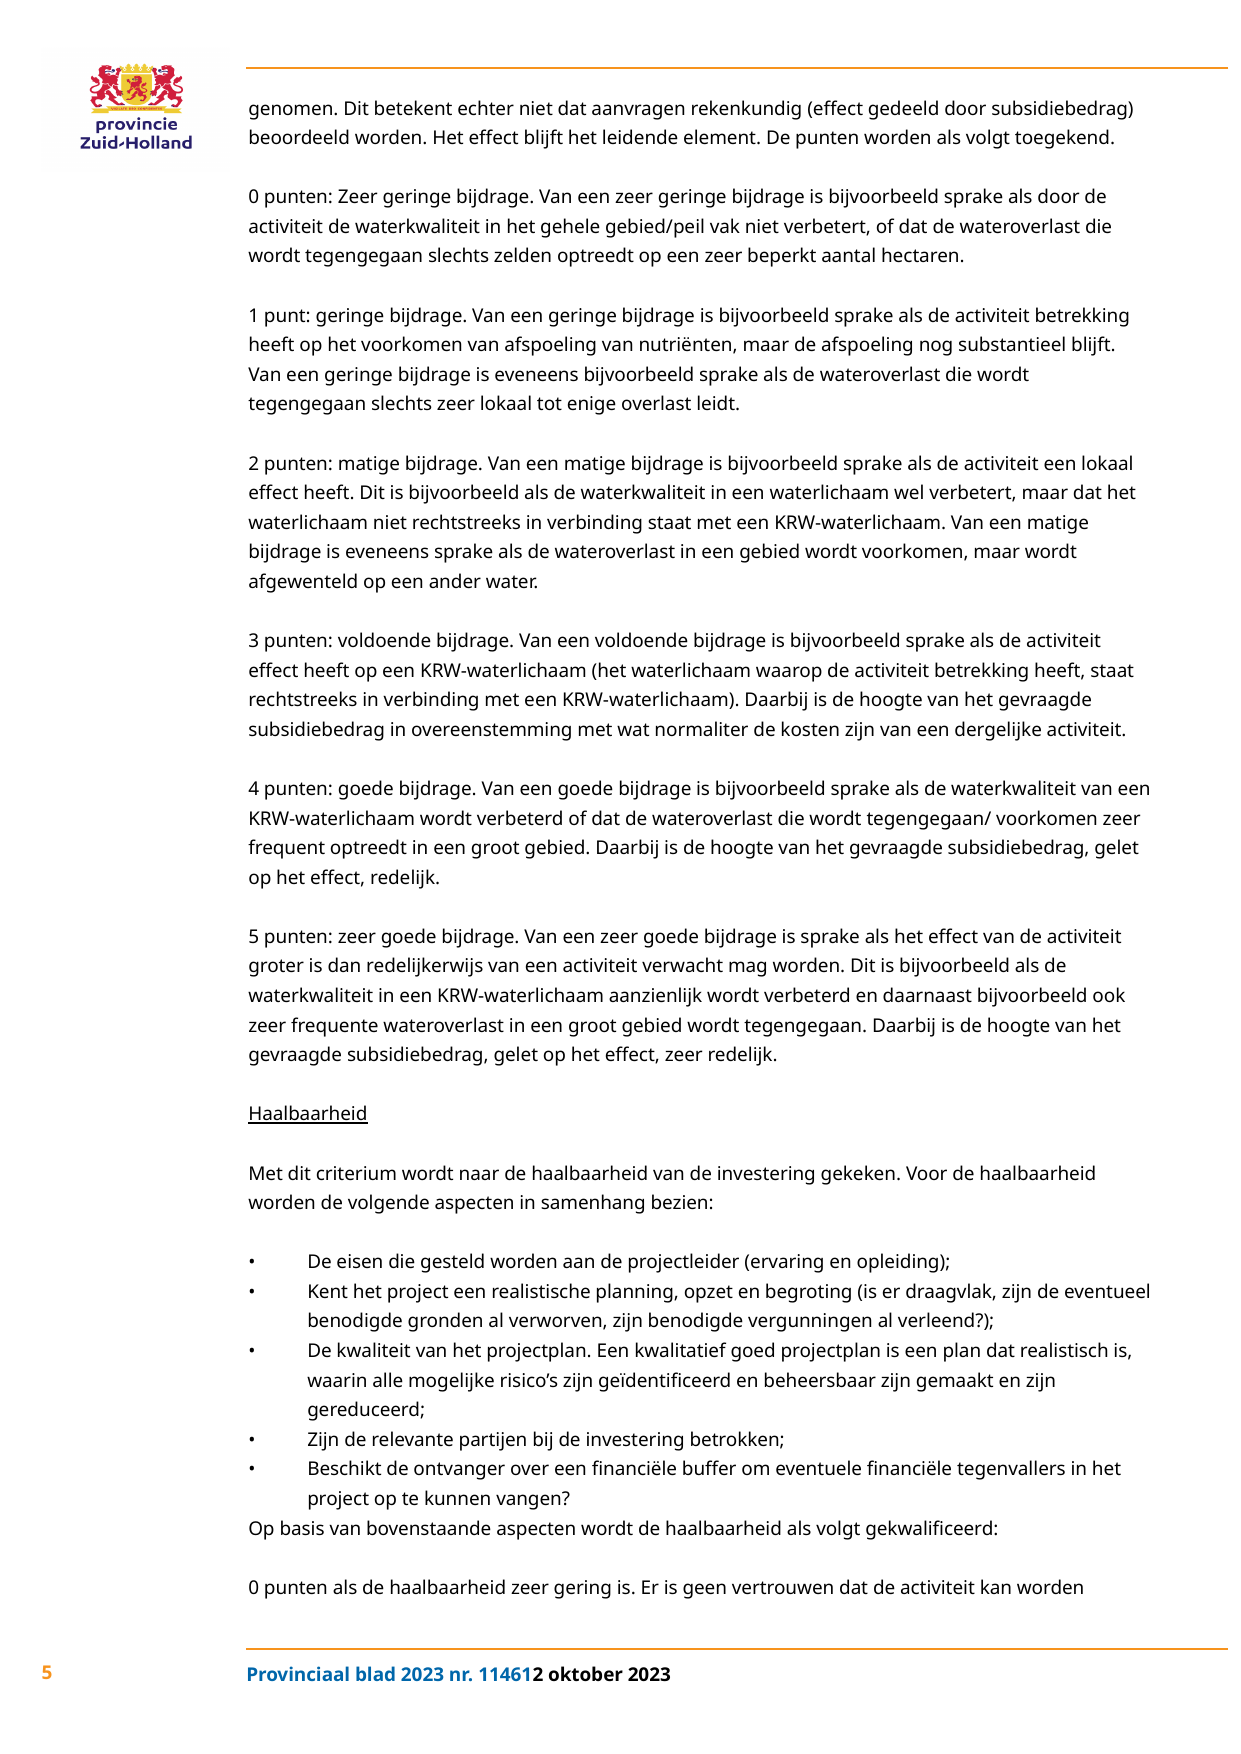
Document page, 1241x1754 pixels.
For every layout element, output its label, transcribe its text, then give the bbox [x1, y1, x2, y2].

text Op basis van bovenstaande aspecten wordt de haalbaarheid als volgt gekwalificeerd: [248, 1515, 1152, 1541]
list De eisen die gesteld worden aan de projectleider (ervaring en opleiding); [248, 1248, 1152, 1274]
text 4 punten: goede bijdrage. Van een goede bijdrage is bijvoorbeeld sprake als de waterkwaliteit van een KRW-waterlichaam wordt verbeterd of dat de wateroverlast die wordt tegengegaan/ voorkomen zeer frequent optreedt in een groot gebied. Daarbij is de hoogte van het gevraagde subsidiebedrag, gelet op het effect, redelijk. [248, 775, 1152, 890]
text 5 punten: zeer goede bijdrage. Van een zeer goede bijdrage is sprake als het effect van de activiteit groter is dan redelijkerwijs van een activiteit verwacht mag worden. Dit is bijvoorbeeld als de waterkwaliteit in een KRW-waterlichaam aanzienlijk wordt verbeterd en daarnaast bijvoorbeeld ook zeer frequente wateroverlast in een groot gebied wordt tegengegaan. Daarbij is de hoogte van het gevraagde subsidiebedrag, gelet op het effect, zeer redelijk. [248, 923, 1152, 1067]
text 0 punten: Zeer geringe bijdrage. Van een zeer geringe bijdrage is bijvoorbeeld sprake als door de activiteit de waterkwaliteit in het gehele gebied/peil vak niet verbetert, of dat de wateroverlast die wordt tegengegaan slechts zelden optreedt op een zeer beperkt aantal hectaren. [248, 183, 1152, 268]
text 2 punten: matige bijdrage. Van een matige bijdrage is bijvoorbeeld sprake als de activiteit een lokaal effect heeft. Dit is bijvoorbeeld als de waterkwaliteit in een waterlichaam wel verbetert, maar dat het waterlichaam niet rechtstreeks in verbinding staat met een KRW-waterlichaam. Van een matige bijdrage is eveneens sprake als de wateroverlast in een gebied wordt voorkomen, maar wordt afgewenteld op een ander water. [248, 450, 1152, 594]
text Met dit criterium wordt naar de haalbaarheid van de investering gekeken. Voor de haalbaarheid worden de volgende aspecten in samenhang bezien: [248, 1160, 1152, 1215]
list Beschikt de ontvanger over een financiële buffer om eventuele financiële tegenvallers in het project op te kunnen vangen? [248, 1456, 1152, 1511]
list De kwaliteit van het projectplan. Een kwalitatief goed projectplan is een plan dat realistisch is, waarin alle mogelijke risico’s zijn geïdentificeerd en beheersbaar zijn gemaakt en zijn gereduceerd; [248, 1337, 1152, 1422]
list Zijn de relevante partijen bij de investering betrokken; [248, 1426, 1152, 1452]
text 1 punt: geringe bijdrage. Van een geringe bijdrage is bijvoorbeeld sprake als de activiteit betrekking heeft op het voorkomen van afspoeling van nutriënten, maar de afspoeling nog substantieel blijft. Van een geringe bijdrage is eveneens bijvoorbeeld sprake als de wateroverlast die wordt tegengegaan slechts zeer lokaal tot enige overlast leidt. [248, 302, 1152, 416]
text 3 punten: voldoende bijdrage. Van een voldoende bijdrage is bijvoorbeeld sprake als de activiteit effect heeft op een KRW-waterlichaam (het waterlichaam waarop de activiteit betrekking heeft, staat rechtstreeks in verbinding met een KRW-waterlichaam). Daarbij is de hoogte van het gevraagde subsidiebedrag in overeenstemming met wat normaliter de kosten zijn van een dergelijke activiteit. [248, 627, 1152, 742]
text 0 punten als de haalbaarheid zeer gering is. Er is geen vertrouwen dat de activiteit kan worden [248, 1574, 1152, 1600]
list Kent het project een realistische planning, opzet en begroting (is er draagvlak, zijn de eventueel benodigde gronden al verworven, zijn benodigde vergunningen al verleend?); [248, 1278, 1152, 1333]
text genomen. Dit betekent echter niet dat aanvragen rekenkundig (effect gedeeld door subsidiebedrag) beoordeeld worden. Het effect blijft het leidende element. De punten worden als volgt toegekend. [248, 95, 1152, 150]
text Haalbaarheid [248, 1101, 1152, 1126]
picture [41, 47, 231, 172]
